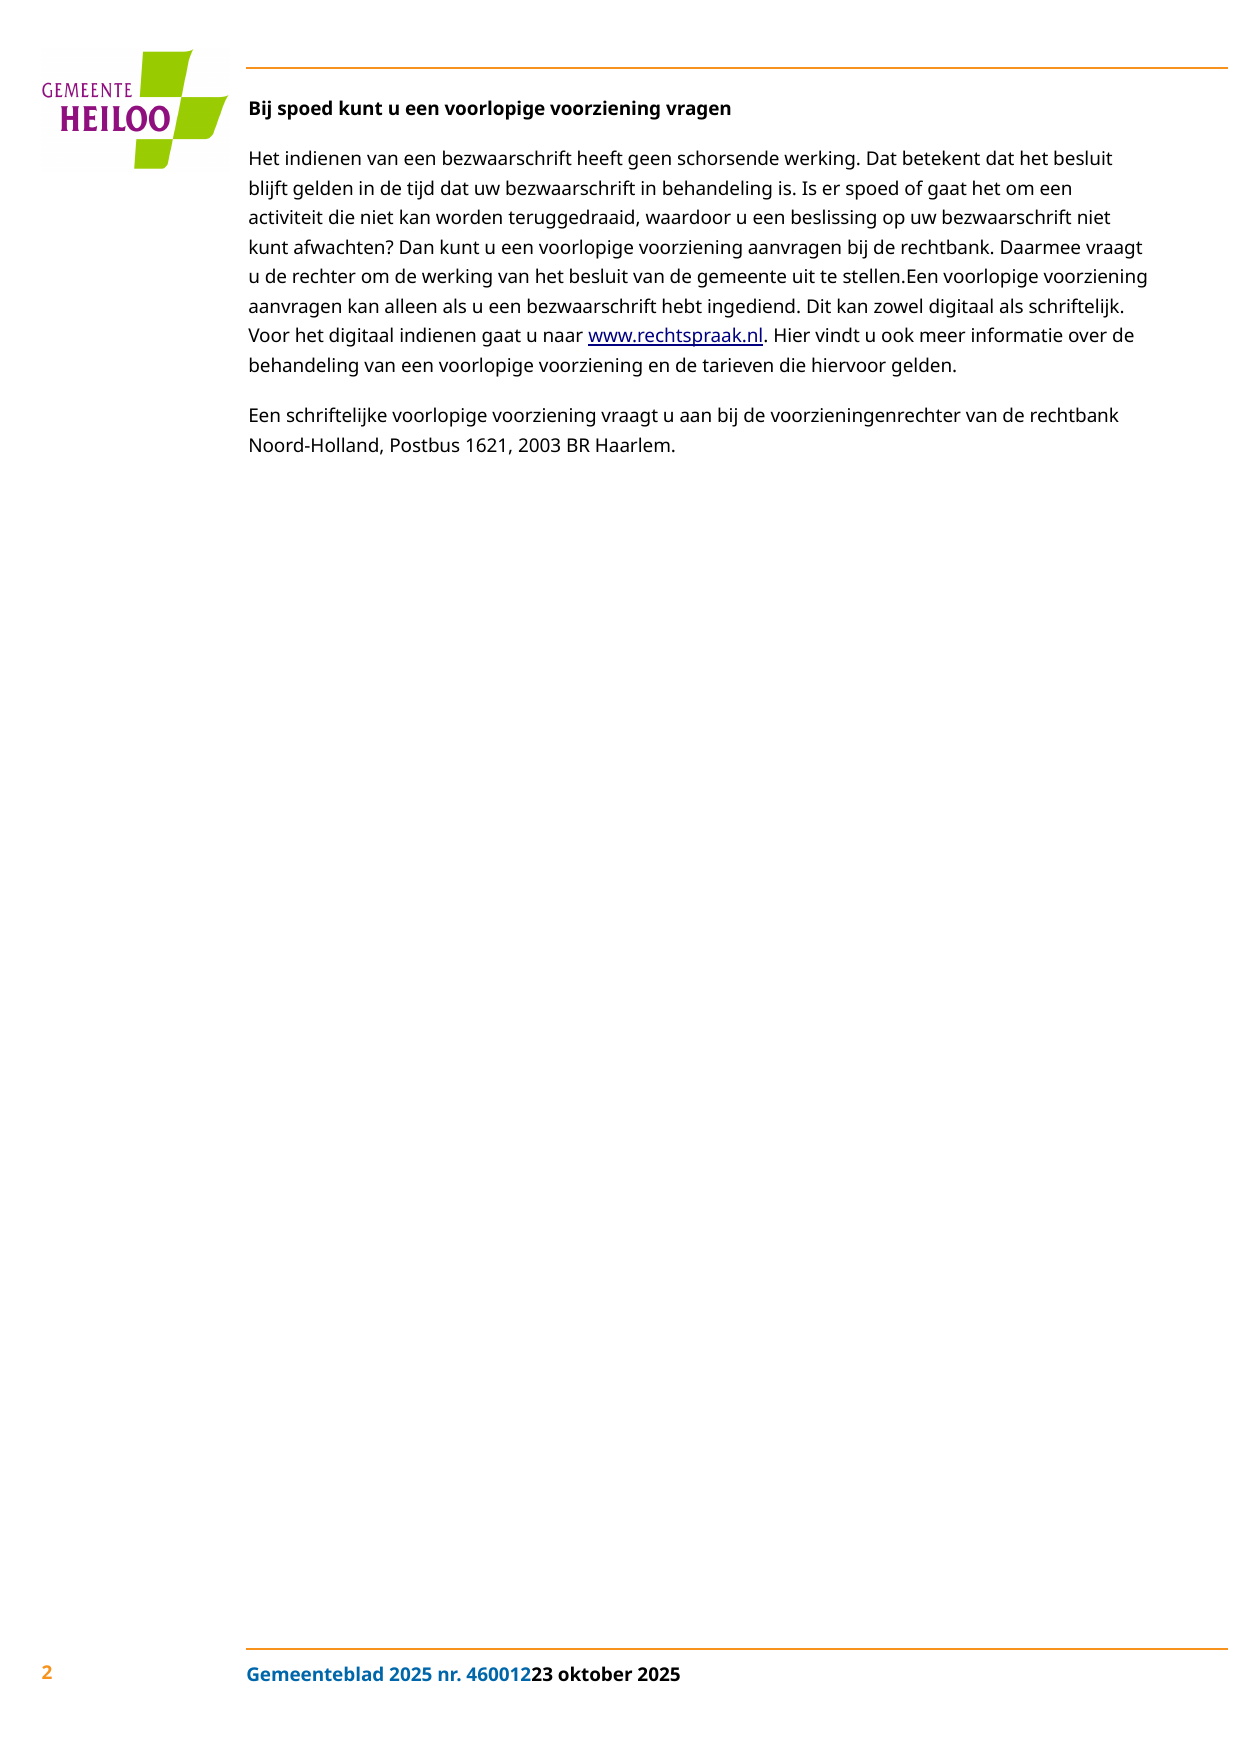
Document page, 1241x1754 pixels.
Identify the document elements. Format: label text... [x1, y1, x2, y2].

text Het indienen van een bezwaarschrift heeft geen schorsende werking. Dat betekent dat het besluit blijft gelden in de tijd dat uw bezwaarschrift in behandeling is. Is er spoed of gaat het om een activiteit die niet kan worden teruggedraaid, waardoor u een beslissing op uw bezwaarschrift niet kunt afwachten? Dan kunt u een voorlopige voorziening aanvragen bij de rechtbank. Daarmee vraagt u de rechter om de werking van het besluit van de gemeente uit te stellen.Een voorlopige voorziening aanvragen kan alleen als u een bezwaarschrift hebt ingediend. Dit kan zowel digitaal als schriftelijk. Voor het digitaal indienen gaat u naar www.rechtspraak.nl. Hier vindt u ook meer informatie over de behandeling van een voorlopige voorziening en de tarieven die hiervoor gelden. [248, 145, 1152, 378]
text Bij spoed kunt u een voorlopige voorziening vragen [248, 95, 1152, 121]
text Een schriftelijke voorlopige voorziening vraagt u aan bij de voorzieningenrechter van de rechtbank Noord-Holland, Postbus 1621, 2003 BR Haarlem. [248, 403, 1152, 458]
picture [41, 47, 231, 172]
